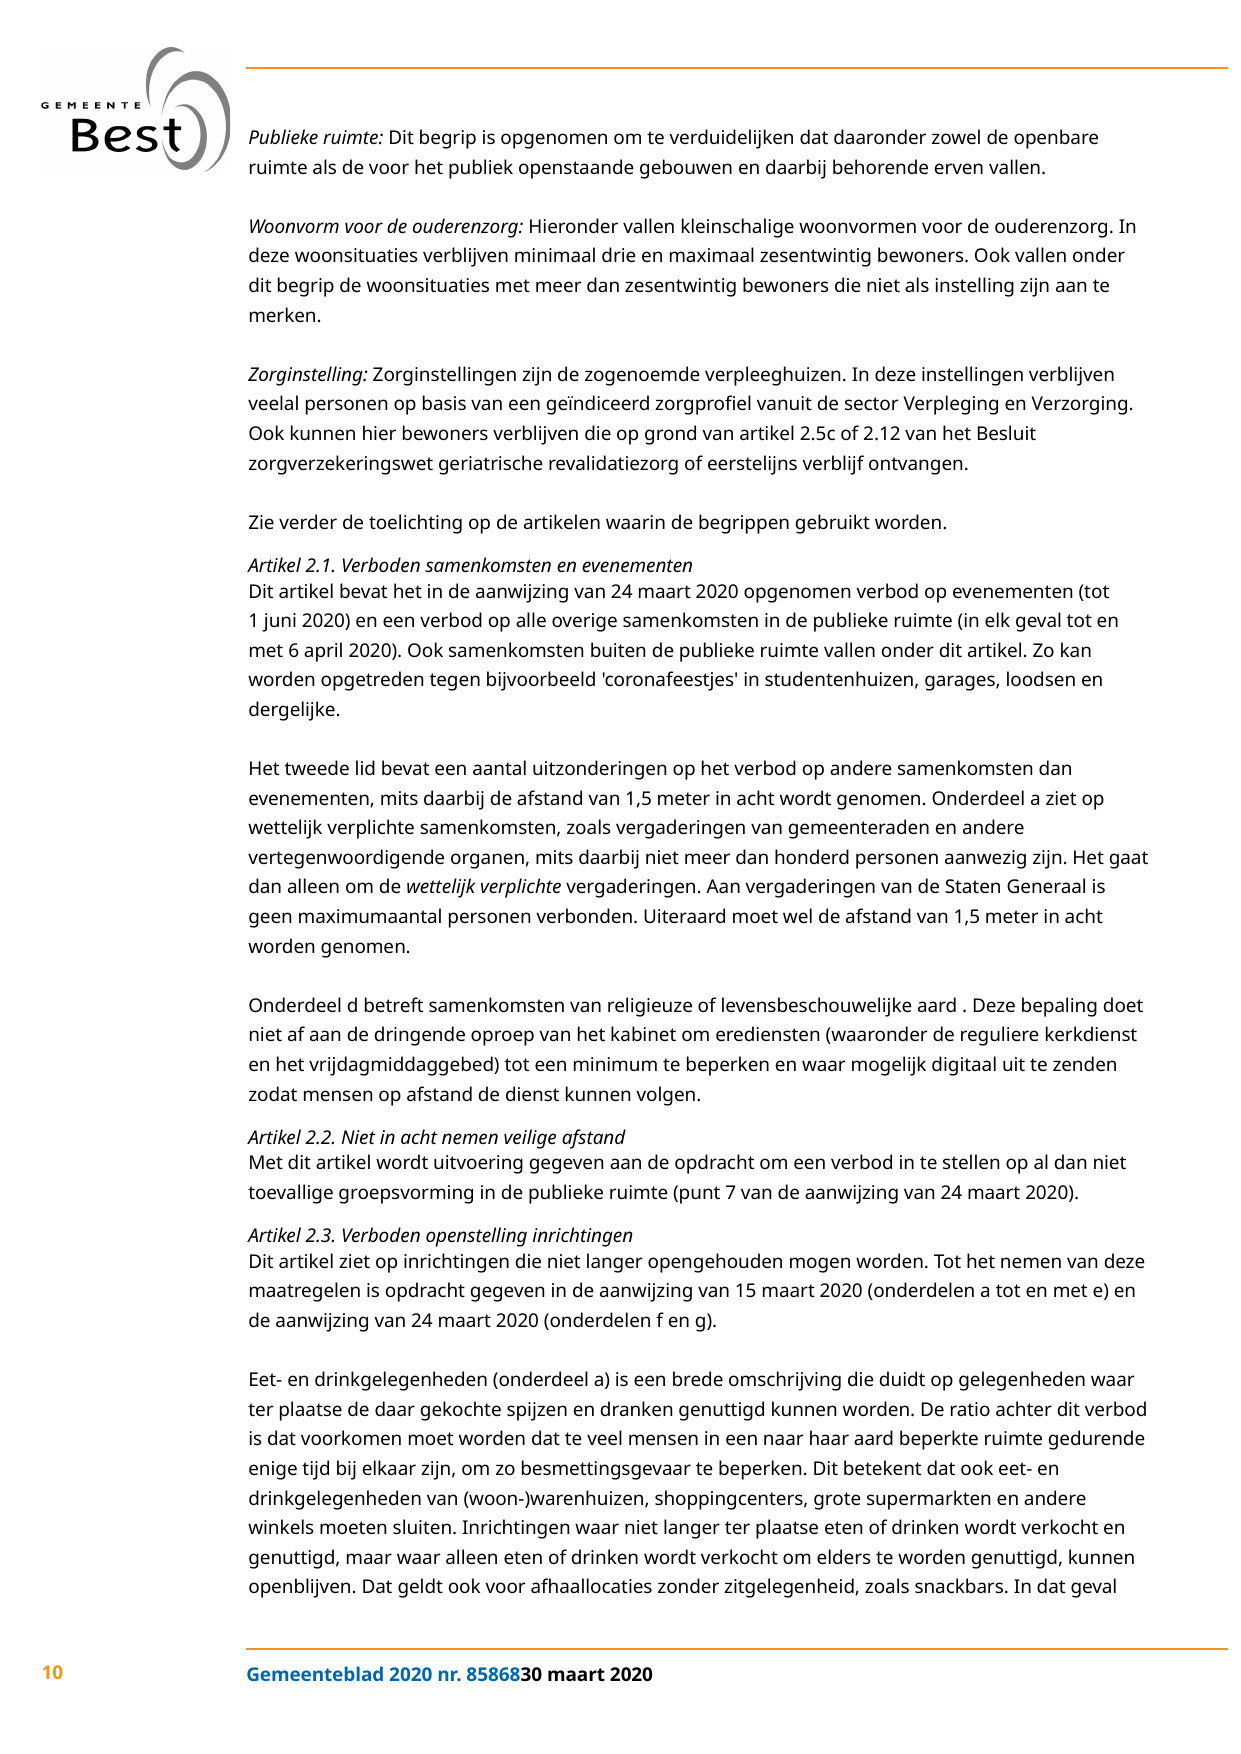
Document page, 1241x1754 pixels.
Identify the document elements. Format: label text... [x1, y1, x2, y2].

text Zie verder de toelichting op de artikelen waarin de begrippen gebruikt worden. [248, 509, 1152, 535]
text Dit artikel bevat het in de aanwijzing van 24 maart 2020 opgenomen verbod op evenementen (tot 1 juni 2020) en een verbod op alle overige samenkomsten in de publieke ruimte (in elk geval tot en met 6 april 2020). Ook samenkomsten buiten de publieke ruimte vallen onder dit artikel. Zo kan worden opgetreden tegen bijvoorbeeld 'coronafeestjes' in studentenhuizen, garages, loodsen en dergelijke. [248, 578, 1152, 722]
text Artikel 2.2. Niet in acht nemen veilige afstand [248, 1124, 1152, 1149]
text Eet- en drinkgelegenheden (onderdeel a) is een brede omschrijving die duidt op gelegenheden waar ter plaatse de daar gekochte spijzen en dranken genuttigd kunnen worden. De ratio achter dit verbod is dat voorkomen moet worden dat te veel mensen in een naar haar aard beperkte ruimte gedurende enige tijd bij elkaar zijn, om zo besmettingsgevaar te beperken. Dit betekent dat ook eet- en drinkgelegenheden van (woon-)warenhuizen, shoppingcenters, grote supermarkten en andere winkels moeten sluiten. Inrichtingen waar niet langer ter plaatse eten of drinken wordt verkocht en genuttigd, maar waar alleen eten of drinken wordt verkocht om elders te worden genuttigd, kunnen openblijven. Dat geldt ook voor afhaallocaties zonder zitgelegenheid, zoals snackbars. In dat geval [248, 1366, 1152, 1599]
text Woonvorm voor de ouderenzorg: Hieronder vallen kleinschalige woonvormen voor de ouderenzorg. In deze woonsituaties verblijven minimaal drie en maximaal zesentwintig bewoners. Ook vallen onder dit begrip de woonsituaties met meer dan zesentwintig bewoners die niet als instelling zijn aan te merken. [248, 213, 1152, 328]
picture [41, 47, 231, 172]
text Dit artikel ziet op inrichtingen die niet langer opengehouden mogen worden. Tot het nemen van deze maatregelen is opdracht gegeven in de aanwijzing van 15 maart 2020 (onderdelen a tot en met e) en de aanwijzing van 24 maart 2020 (onderdelen f en g). [248, 1248, 1152, 1333]
text Artikel 2.1. Verboden samenkomsten en evenementen [248, 552, 1152, 578]
text Publieke ruimte: Dit begrip is opgenomen om te verduidelijken dat daaronder zowel de openbare ruimte als de voor het publiek openstaande gebouwen en daarbij behorende erven vallen. [248, 124, 1152, 180]
text Zorginstelling: Zorginstellingen zijn de zogenoemde verpleeghuizen. In deze instellingen verblijven veelal personen op basis van een geïndiceerd zorgprofiel vanuit de sector Verpleging en Verzorging. Ook kunnen hier bewoners verblijven die op grond van artikel 2.5c of 2.12 van het Besluit zorgverzekeringswet geriatrische revalidatiezorg of eerstelijns verblijf ontvangen. [248, 361, 1152, 476]
text Het tweede lid bevat een aantal uitzonderingen op het verbod op andere samenkomsten dan evenementen, mits daarbij de afstand van 1,5 meter in acht wordt genomen. Onderdeel a ziet op wettelijk verplichte samenkomsten, zoals vergaderingen van gemeenteraden en andere vertegenwoordigende organen, mits daarbij niet meer dan honderd personen aanwezig zijn. Het gaat dan alleen om de wettelijk verplichte vergaderingen. Aan vergaderingen van de Staten­ Generaal is geen maximumaantal personen verbonden. Uiteraard moet wel de afstand van 1,5 meter in acht worden genomen. [248, 755, 1152, 958]
text Artikel 2.3. Verboden openstelling inrichtingen [248, 1222, 1152, 1248]
text Onderdeel d betreft samenkomsten van religieuze of levensbeschouwelijke aard . Deze bepaling doet niet af aan de dringende oproep van het kabinet om erediensten (waaronder de reguliere kerkdienst en het vrijdagmiddaggebed) tot een minimum te beperken en waar mogelijk digitaal uit te zenden zodat mensen op afstand de dienst kunnen volgen. [248, 992, 1152, 1106]
text Met dit artikel wordt uitvoering gegeven aan de opdracht om een verbod in te stellen op al dan niet toevallige groepsvorming in de publieke ruimte (punt 7 van de aanwijzing van 24 maart 2020). [248, 1149, 1152, 1205]
